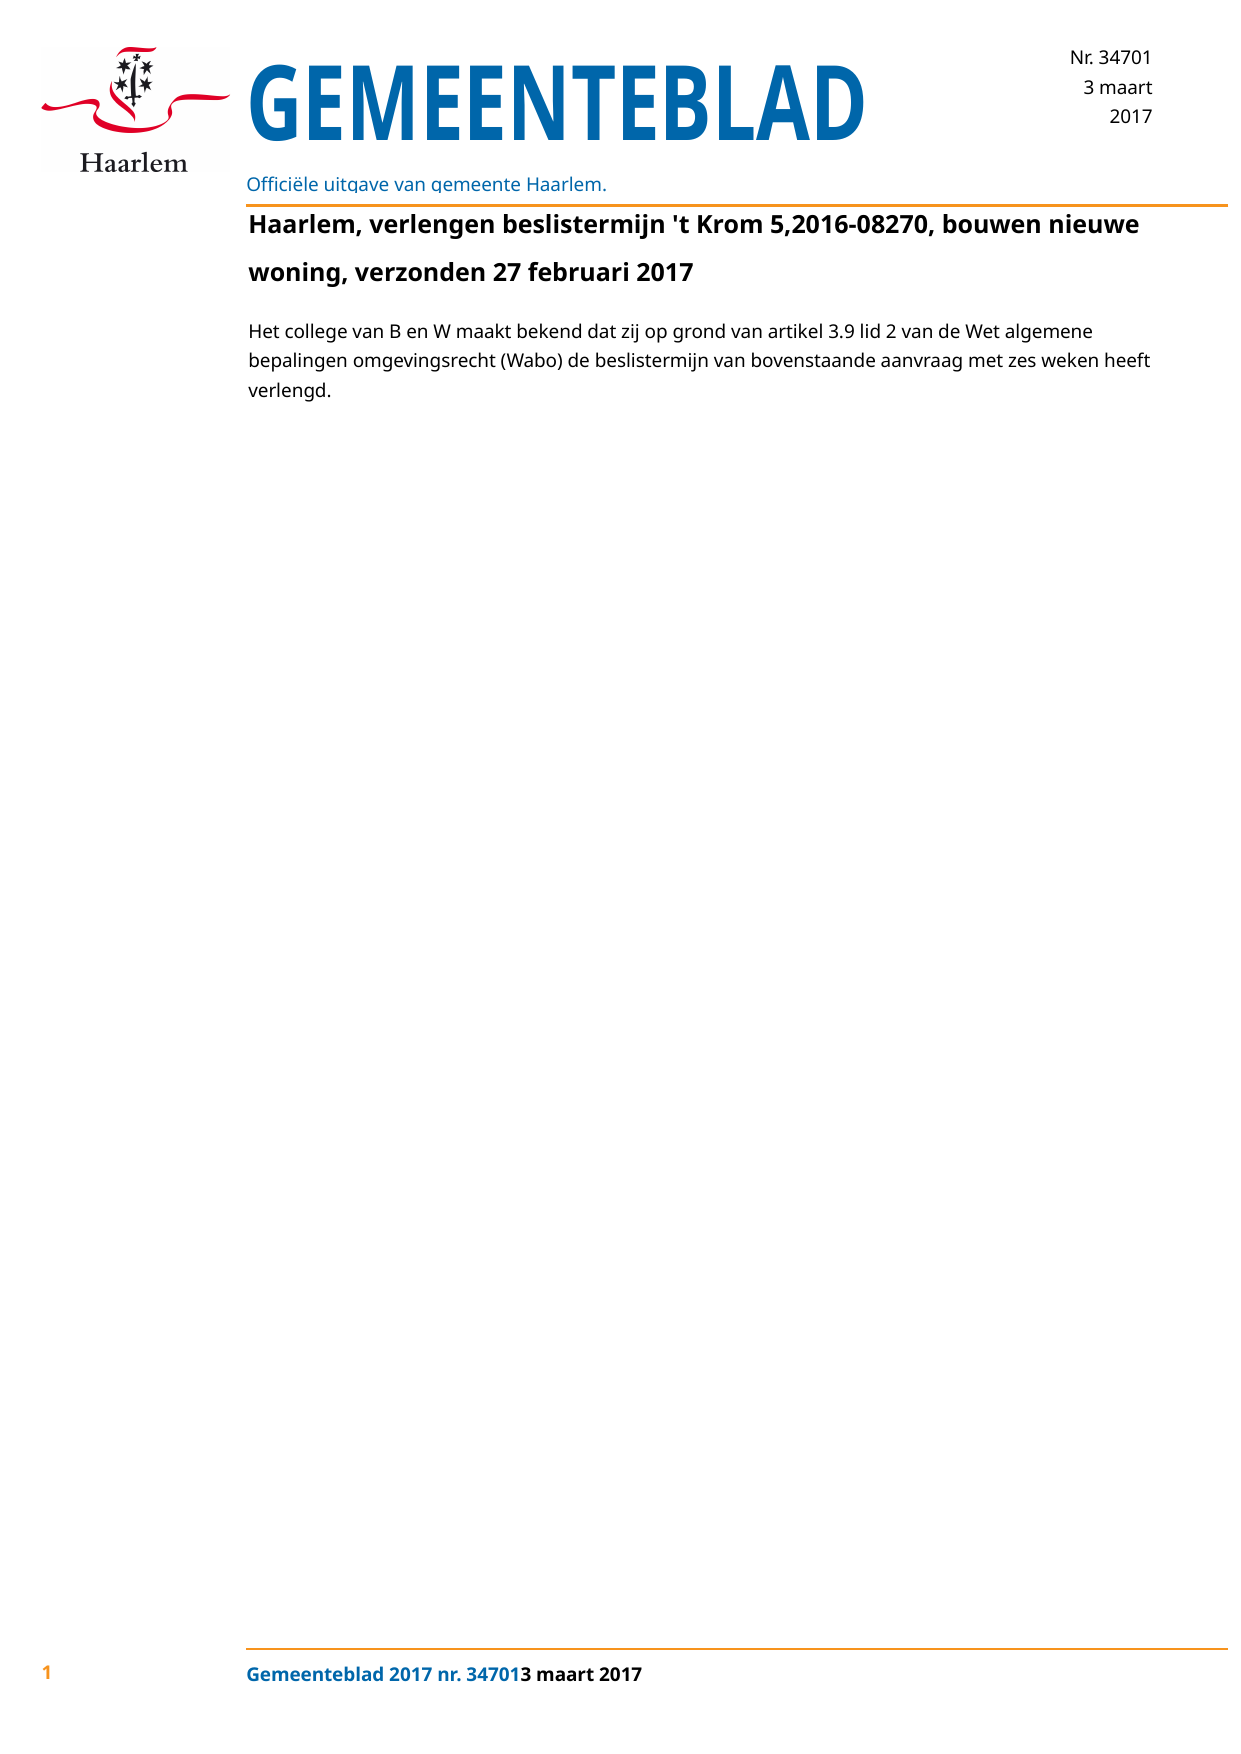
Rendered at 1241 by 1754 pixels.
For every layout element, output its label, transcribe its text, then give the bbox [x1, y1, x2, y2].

picture [41, 47, 231, 172]
text Haarlem, verlengen beslistermijn 't Krom 5,2016-08270, bouwen nieuwe woning, verzonden 27 februari 2017 [248, 207, 1152, 288]
text Het college van B en W maakt bekend dat zij op grond van artikel 3.9 lid 2 van de Wet algemene bepalingen omgevingsrecht (Wabo) de beslistermijn van bovenstaande aanvraag met zes weken heeft verlengd. [248, 318, 1152, 403]
